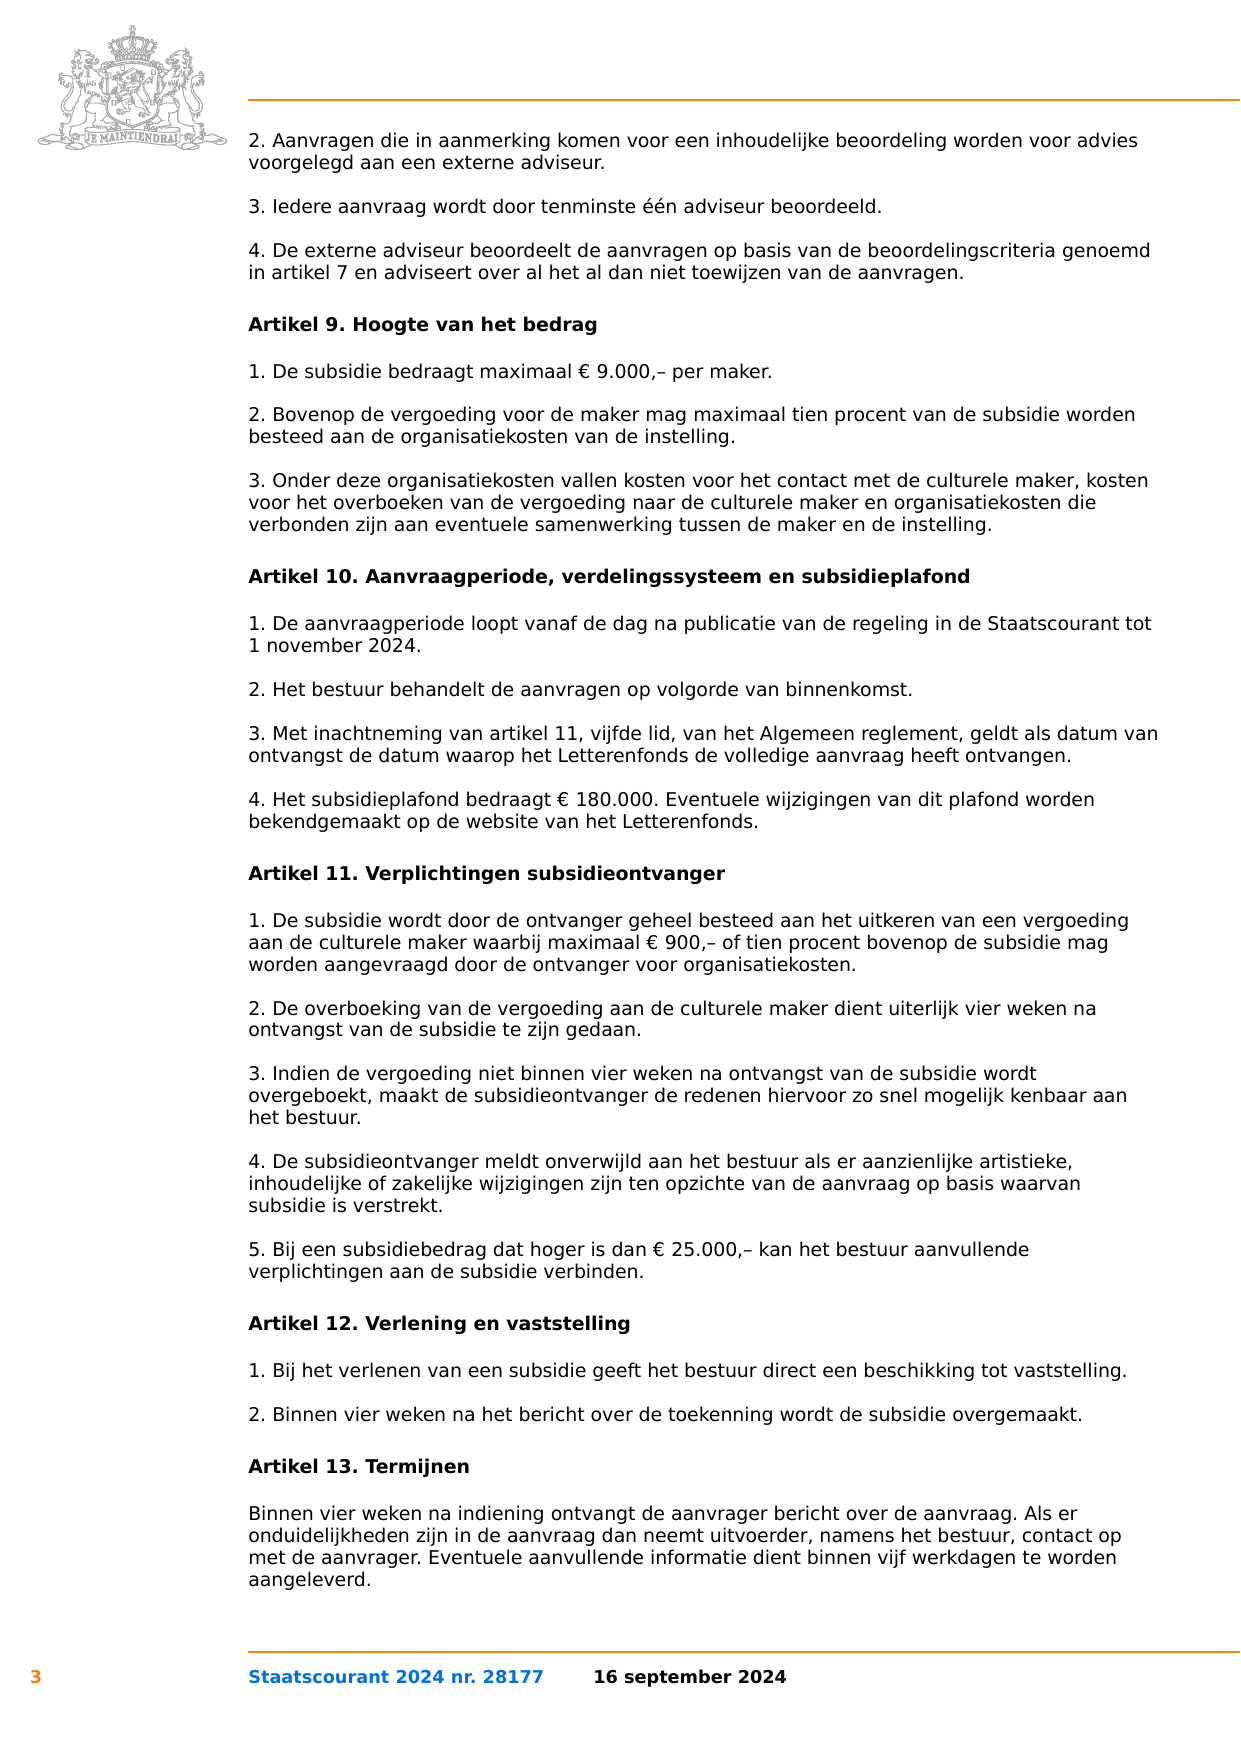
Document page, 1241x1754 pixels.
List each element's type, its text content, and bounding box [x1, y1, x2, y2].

subtitle Artikel 11. Verplichtingen subsidieontvanger [248, 863, 1163, 884]
text 2. Het bestuur behandelt de aanvragen op volgorde van binnenkomst. [248, 679, 1163, 701]
text 2. De overboeking van de vergoeding aan de culturele maker dient uiterlijk vier weken na ontvangst van de subsidie te zijn gedaan. [248, 997, 1163, 1041]
text 4. Het subsidieplafond bedraagt € 180.000. Eventuele wijzigingen van dit plafond worden bekendgemaakt op de website van het Letterenfonds. [248, 789, 1163, 833]
subtitle Artikel 12. Verlening en vaststelling [248, 1313, 1163, 1335]
text 5. Bij een subsidiebedrag dat hoger is dan € 25.000,– kan het bestuur aanvullende verplichtingen aan de subsidie verbinden. [248, 1239, 1163, 1283]
text Binnen vier weken na indiening ontvangt de aanvrager bericht over de aanvraag. Als er onduidelijkheden zijn in de aanvraag dan neemt uitvoerder, namens het bestuur, contact op met de aanvrager. Eventuele aanvullende informatie dient binnen vijf werkdagen te worden aangeleverd. [248, 1503, 1163, 1591]
text 3. Indien de vergoeding niet binnen vier weken na ontvangst van de subsidie wordt overgeboekt, maakt de subsidieontvanger de redenen hiervoor zo snel mogelijk kenbaar aan het bestuur. [248, 1063, 1163, 1129]
subtitle Artikel 10. Aanvraagperiode, verdelingssysteem en subsidieplafond [248, 566, 1163, 588]
text 3. Iedere aanvraag wordt door tenminste één adviseur beoordeeld. [248, 196, 1163, 218]
text 1. Bij het verlenen van een subsidie geeft het bestuur direct een beschikking tot vaststelling. [248, 1360, 1163, 1382]
text 3. Met inachtneming van artikel 11, vijfde lid, van het Algemeen reglement, geldt als datum van ontvangst de datum waarop het Letterenfonds de volledige aanvraag heeft ontvangen. [248, 723, 1163, 767]
subtitle Artikel 13. Termijnen [248, 1456, 1163, 1478]
text 1. De aanvraagperiode loopt vanaf de dag na publicatie van de regeling in de Staatscourant tot 1 november 2024. [248, 613, 1163, 657]
text 1. De subsidie bedraagt maximaal € 9.000,– per maker. [248, 361, 1163, 382]
text 3. Onder deze organisatiekosten vallen kosten voor het contact met de culturele maker, kosten voor het overboeken van de vergoeding naar de culturele maker en organisatiekosten die verbonden zijn aan eventuele samenwerking tussen de maker en de instelling. [248, 470, 1163, 536]
text 4. De subsidieontvanger meldt onverwijld aan het bestuur als er aanzienlijke artistieke, inhoudelijke of zakelijke wijzigingen zijn ten opzichte van de aanvraag op basis waarvan subsidie is verstrekt. [248, 1151, 1163, 1217]
picture [38, 25, 227, 150]
text 1. De subsidie wordt door de ontvanger geheel besteed aan het uitkeren van een vergoeding aan de culturele maker waarbij maximaal € 900,– of tien procent bovenop de subsidie mag worden aangevraagd door de ontvanger voor organisatiekosten. [248, 909, 1163, 976]
text 4. De externe adviseur beoordeelt de aanvragen op basis van de beoordelingscriteria genoemd in artikel 7 en adviseert over al het al dan niet toewijzen van de aanvragen. [248, 239, 1163, 283]
subtitle Artikel 9. Hoogte van het bedrag [248, 313, 1163, 336]
text 2. Binnen vier weken na het bericht over de toekenning wordt de subsidie overgemaakt. [248, 1404, 1163, 1426]
text 2. Bovenop de vergoeding voor de maker mag maximaal tien procent van de subsidie worden besteed aan de organisatiekosten van de instelling. [248, 404, 1163, 448]
text 2. Aanvragen die in aanmerking komen voor een inhoudelijke beoordeling worden voor advies voorgelegd aan een externe adviseur. [248, 130, 1163, 174]
